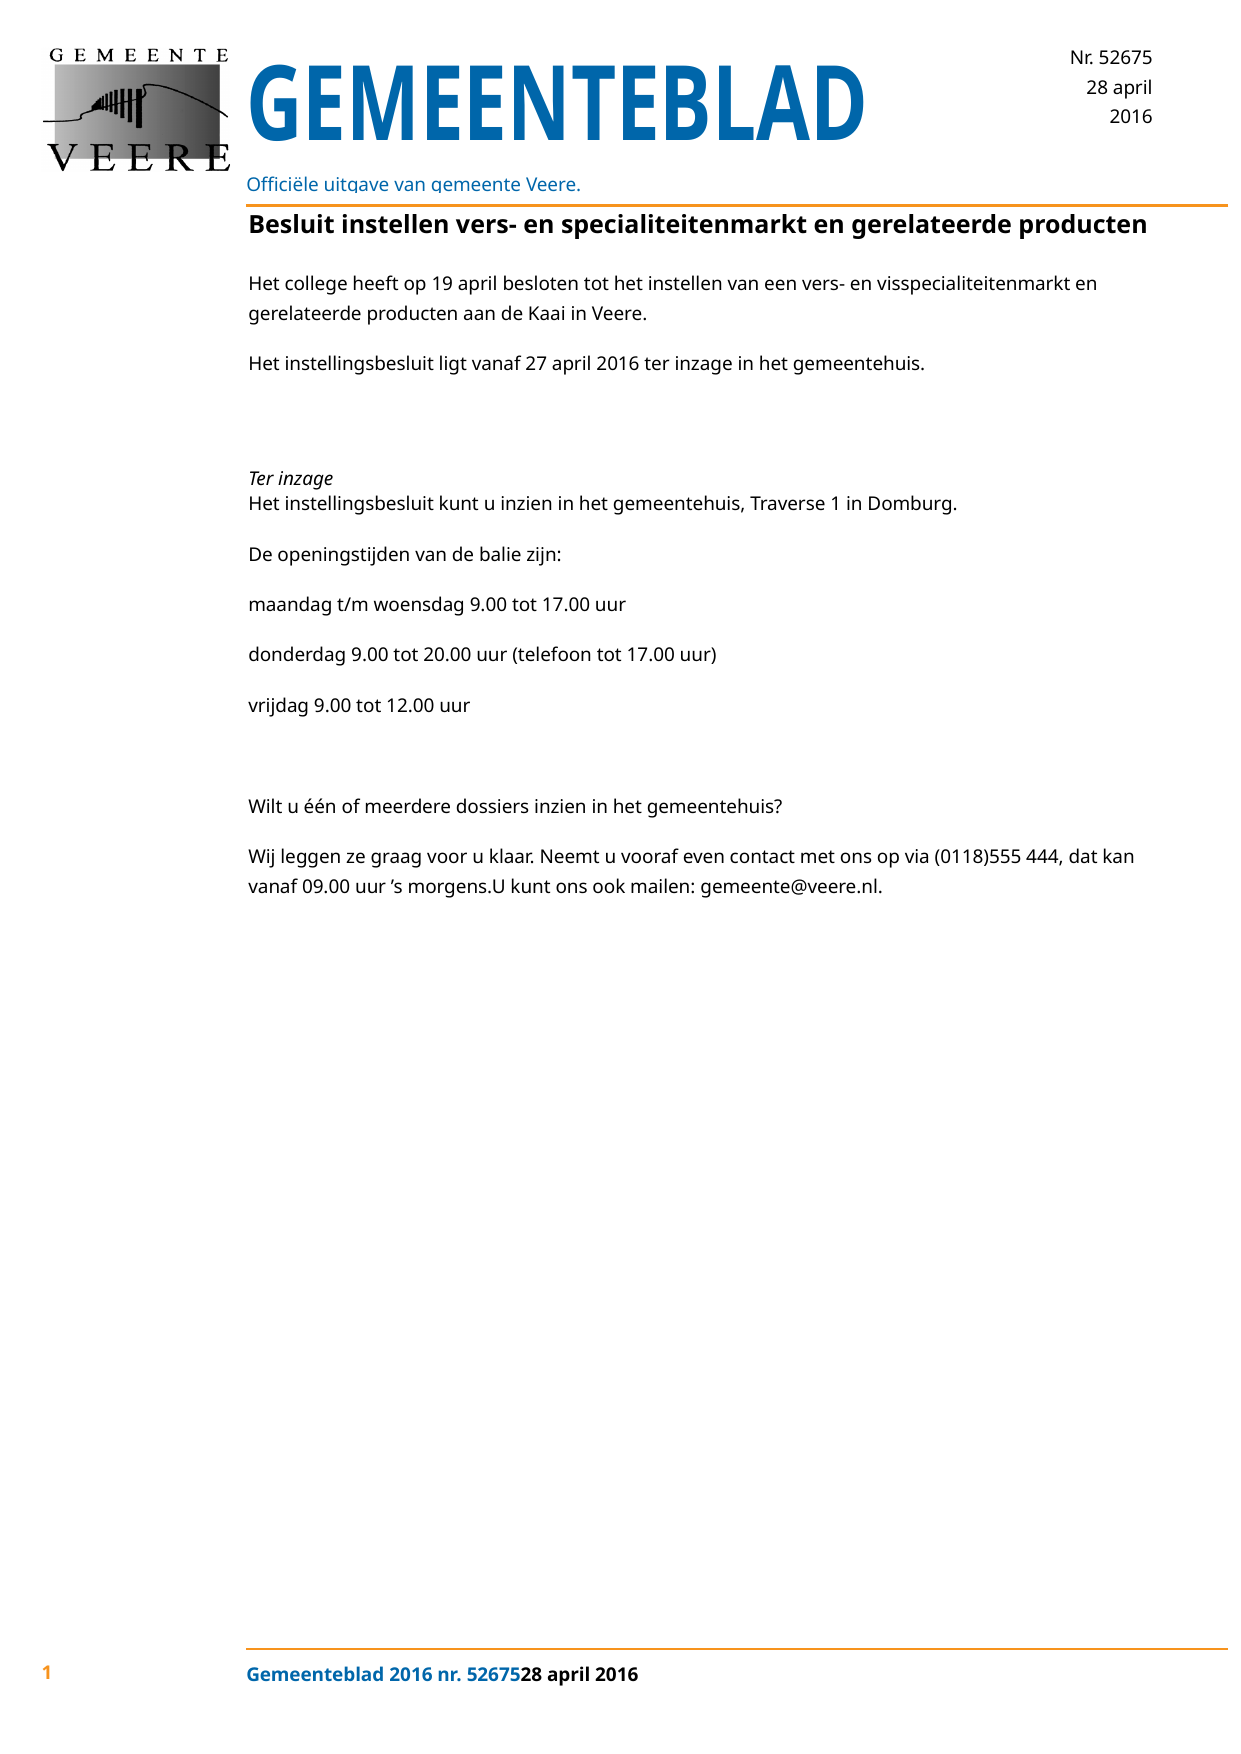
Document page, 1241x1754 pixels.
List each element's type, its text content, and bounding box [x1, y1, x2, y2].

text Het instellingsbesluit kunt u inzien in het gemeentehuis, Traverse 1 in Domburg. [248, 490, 1152, 516]
text Het college heeft op 19 april besloten tot het instellen van een vers- en visspecialiteitenmarkt en gerelateerde producten aan de Kaai in Veere. [248, 270, 1152, 326]
text maandag t/m woensdag 9.00 tot 17.00 uur [248, 591, 1152, 617]
text De openingstijden van de balie zijn: [248, 541, 1152, 567]
picture [41, 47, 231, 172]
text Ter inzage [248, 465, 1152, 490]
text Besluit instellen vers- en specialiteitenmarkt en gerelateerde producten [248, 207, 1152, 241]
text Het instellingsbesluit ligt vanaf 27 april 2016 ter inzage in het gemeentehuis. [248, 350, 1152, 376]
text Wij leggen ze graag voor u klaar. Neemt u vooraf even contact met ons op via (0118)555 444, dat kan vanaf 09.00 uur ’s morgens.U kunt ons ook mailen: gemeente@veere.nl. [248, 843, 1152, 899]
text donderdag 9.00 tot 20.00 uur (telefoon tot 17.00 uur) [248, 642, 1152, 667]
text vrijdag 9.00 tot 12.00 uur [248, 692, 1152, 718]
text Wilt u één of meerdere dossiers inzien in het gemeentehuis? [248, 793, 1152, 819]
